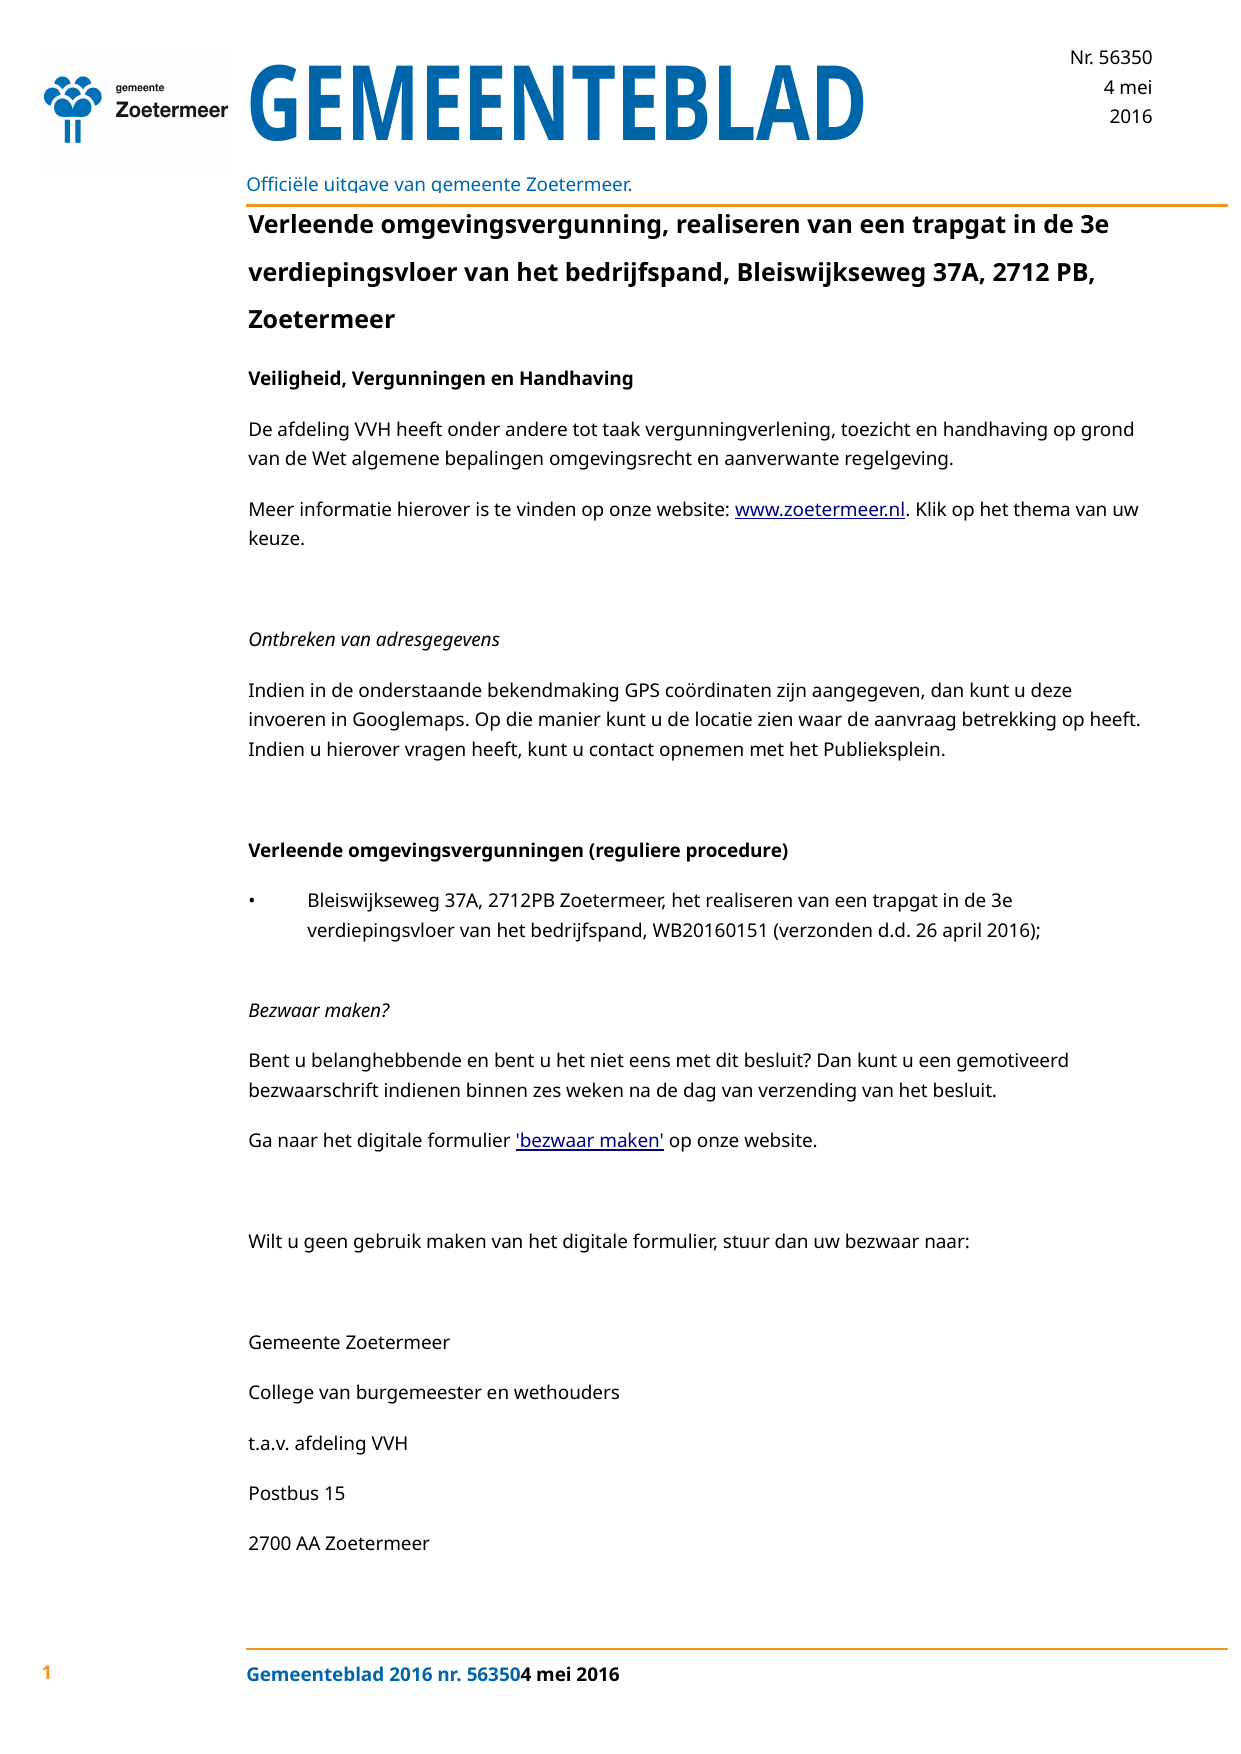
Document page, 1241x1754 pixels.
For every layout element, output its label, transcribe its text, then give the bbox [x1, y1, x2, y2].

text t.a.v. afdeling VVH [248, 1430, 1152, 1455]
text Gemeente Zoetermeer [248, 1329, 1152, 1354]
text Meer informatie hierover is te vinden op onze website: www.zoetermeer.nl. Klik op het thema van uw keuze. [248, 496, 1152, 551]
text Bezwaar maken? [248, 997, 1152, 1022]
picture [41, 47, 231, 172]
text Ga naar het digitale formulier 'bezwaar maken' op onze website. [248, 1127, 1152, 1153]
text Verleende omgevingsvergunningen (reguliere procedure) [248, 837, 1152, 862]
text Veiligheid, Vergunningen en Handhaving [248, 366, 1152, 391]
list Bleiswijkseweg 37A, 2712PB Zoetermeer, het realiseren van een trapgat in de 3e verdiepingsvloer van het bedrijfspand, WB20160151 (verzonden d.d. 26 april 2016); [248, 887, 1152, 942]
text Indien in de onderstaande bekendmaking GPS coördinaten zijn aangegeven, dan kunt u deze invoeren in Googlemaps. Op die manier kunt u de locatie zien waar de aanvraag betrekking op heeft. Indien u hierover vragen heeft, kunt u contact opnemen met het Publieksplein. [248, 677, 1152, 762]
text Bent u belanghebbende en bent u het niet eens met dit besluit? Dan kunt u een gemotiveerd bezwaarschrift indienen binnen zes weken na de dag van verzending van het besluit. [248, 1047, 1152, 1102]
text Verleende omgevingsvergunning, realiseren van een trapgat in de 3e verdiepingsvloer van het bedrijfspand, Bleiswijkseweg 37A, 2712 PB, Zoetermeer [248, 207, 1152, 336]
text De afdeling VVH heeft onder andere tot taak vergunningverlening, toezicht en handhaving op grond van de Wet algemene bepalingen omgevingsrecht en aanverwante regelgeving. [248, 416, 1152, 471]
text 2700 AA Zoetermeer [248, 1531, 1152, 1556]
text College van burgemeester en wethouders [248, 1379, 1152, 1405]
text Postbus 15 [248, 1480, 1152, 1506]
text Wilt u geen gebruik maken van het digitale formulier, stuur dan uw bezwaar naar: [248, 1228, 1152, 1254]
text Ontbreken van adresgegevens [248, 626, 1152, 652]
